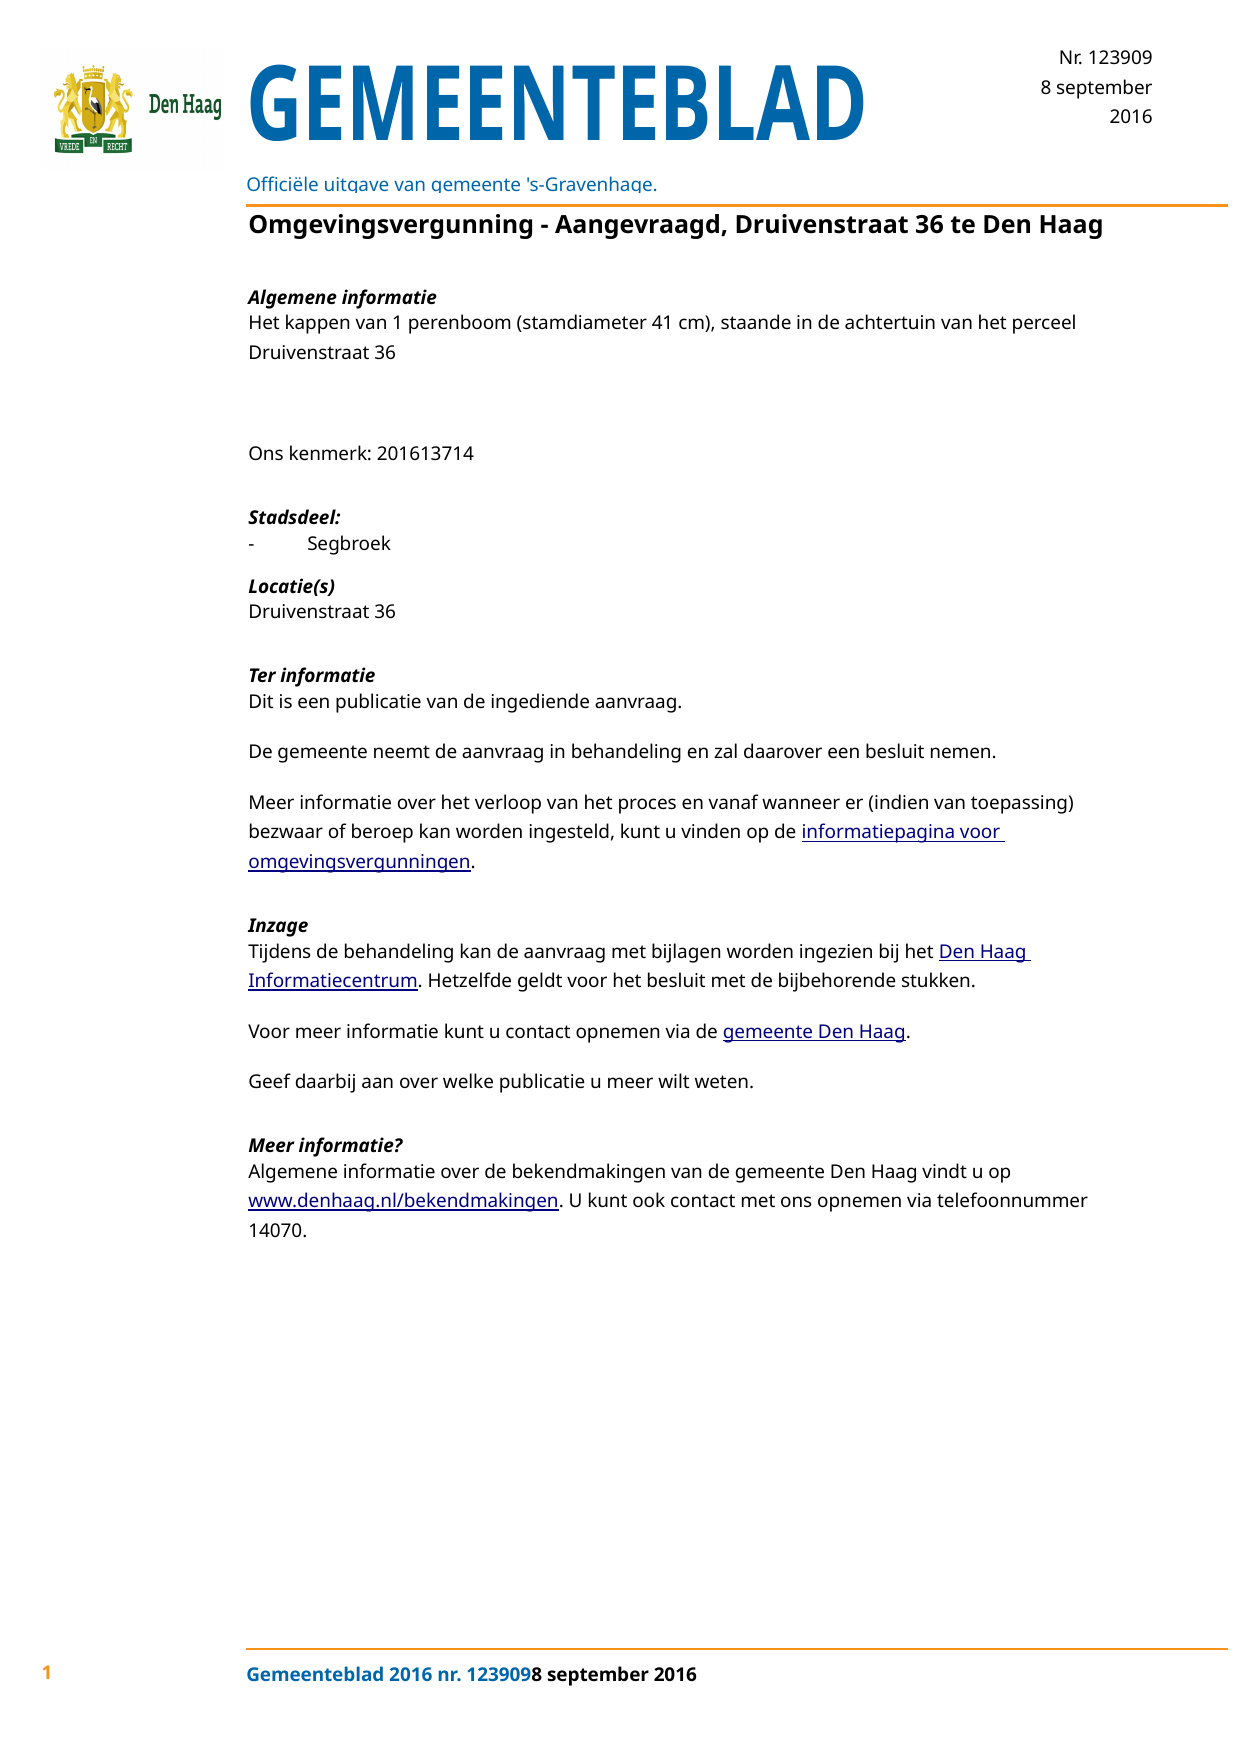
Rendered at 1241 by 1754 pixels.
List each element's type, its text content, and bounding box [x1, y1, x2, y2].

text Omgevingsvergunning - Aangevraagd, Druivenstraat 36 te Den Haag [248, 207, 1152, 241]
text Inzage [248, 912, 1152, 938]
list Segbroek [248, 530, 1152, 555]
text Geef daarbij aan over welke publicatie u meer wilt weten. [248, 1068, 1152, 1094]
picture [41, 47, 231, 172]
text Algemene informatie over de bekendmakingen van de gemeente Den Haag vindt u op www.denhaag.nl/bekendmakingen. U kunt ook contact met ons opnemen via telefoonnummer 14070. [248, 1158, 1152, 1243]
text Voor meer informatie kunt u contact opnemen via de gemeente Den Haag. [248, 1018, 1152, 1044]
text Stadsdeel: [248, 504, 1152, 530]
text Meer informatie? [248, 1132, 1152, 1158]
text Locatie(s) [248, 573, 1152, 598]
text Dit is een publicatie van de ingediende aanvraag. [248, 688, 1152, 714]
text Tijdens de behandeling kan de aanvraag met bijlagen worden ingezien bij het Den Haag Informatiecentrum. Hetzelfde geldt voor het besluit met de bijbehorende stukken. [248, 938, 1152, 993]
text Algemene informatie [248, 284, 1152, 309]
text Ons kenmerk: 201613714 [248, 440, 1152, 466]
text Het kappen van 1 perenboom (stamdiameter 41 cm), staande in de achtertuin van het perceel Druivenstraat 36 [248, 309, 1152, 365]
text Ter informatie [248, 662, 1152, 688]
text De gemeente neemt de aanvraag in behandeling en zal daarover een besluit nemen. [248, 739, 1152, 764]
text Meer informatie over het verloop van het proces en vanaf wanneer er (indien van toepassing) bezwaar of beroep kan worden ingesteld, kunt u vinden op de informatiepagina voor omgevingsvergunningen. [248, 789, 1152, 874]
text Druivenstraat 36 [248, 598, 1152, 624]
